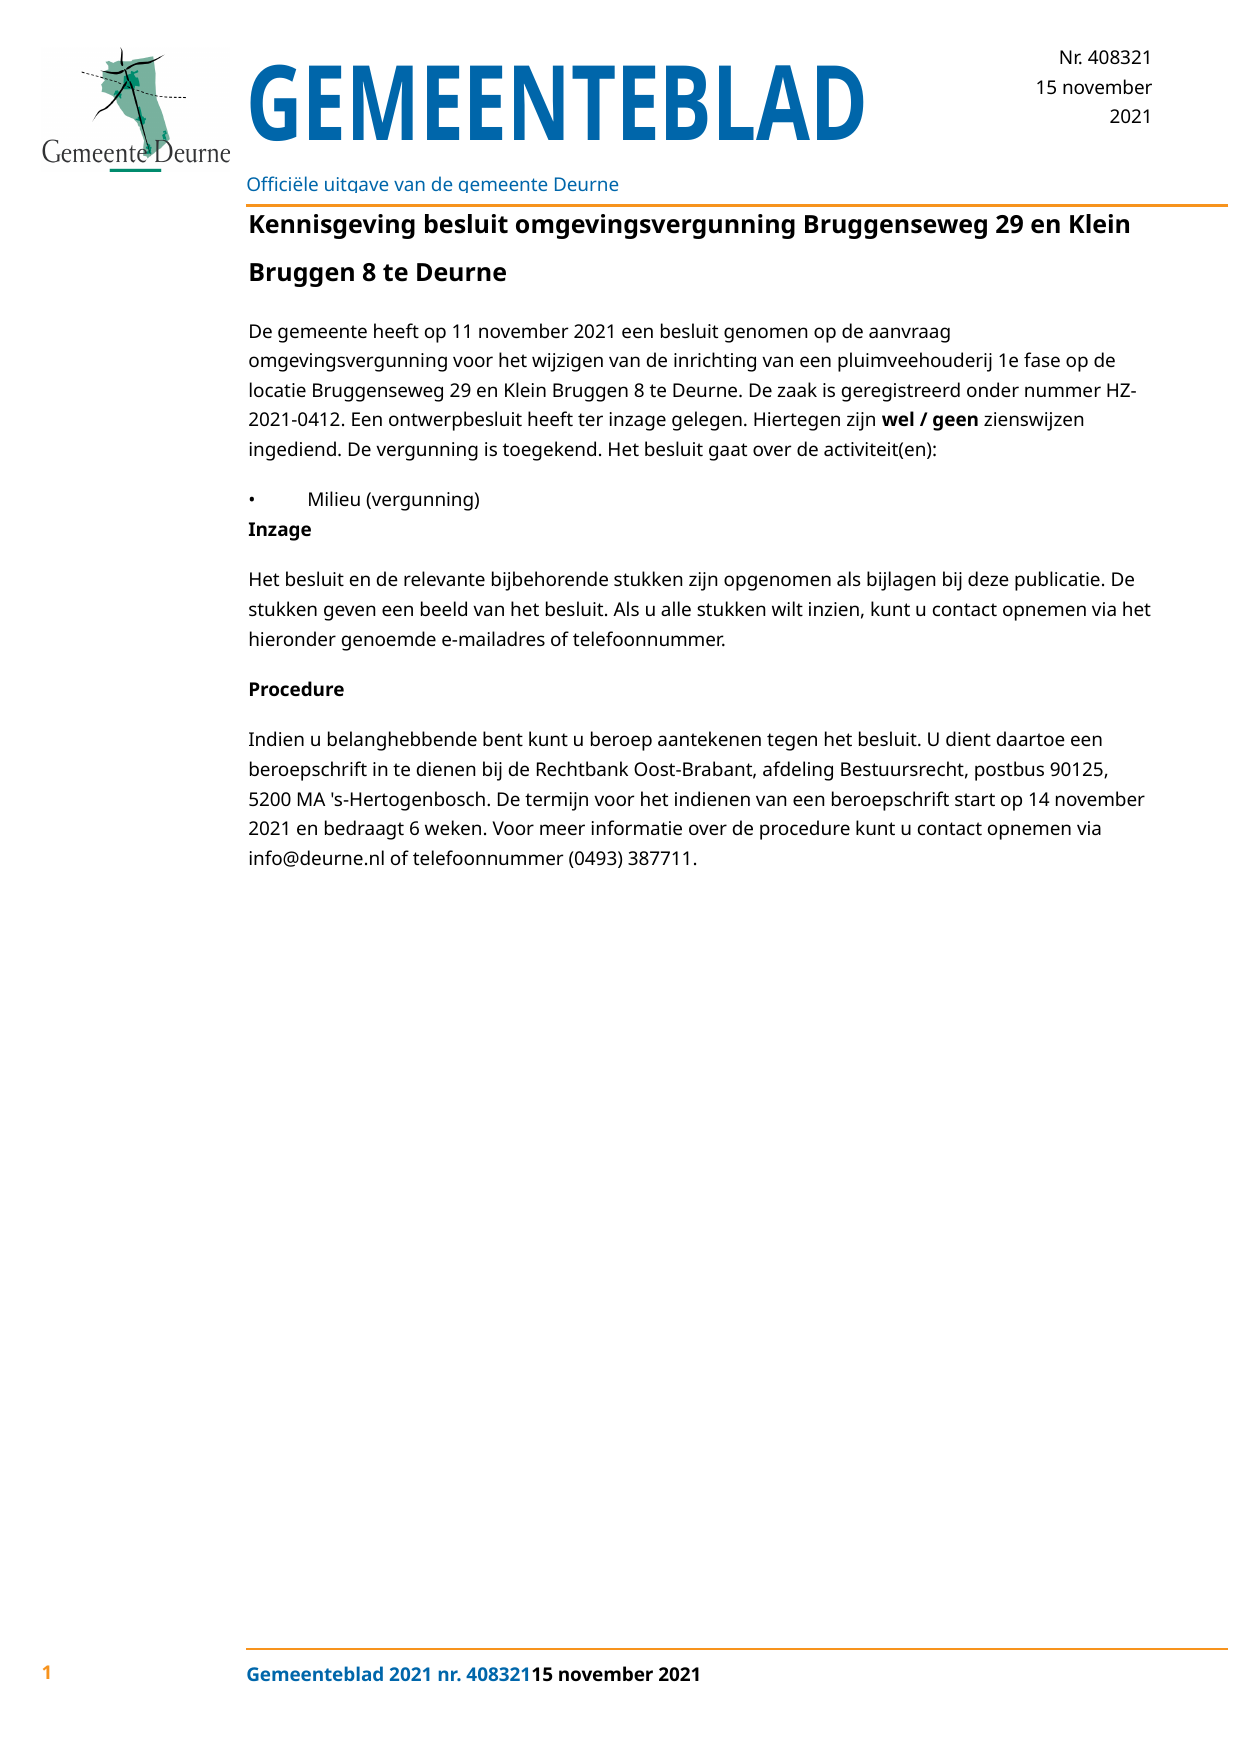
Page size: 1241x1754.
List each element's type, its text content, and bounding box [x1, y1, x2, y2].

list Milieu (vergunning) [248, 487, 1152, 512]
text Inzage [248, 516, 1152, 542]
text Indien u belanghebbende bent kunt u beroep aantekenen tegen het besluit. U dient daartoe een beroepschrift in te dienen bij de Rechtbank Oost-Brabant, afdeling Bestuursrecht, postbus 90125, 5200 MA 's-Hertogenbosch. De termijn voor het indienen van een beroepschrift start op 14 november 2021 en bedraagt 6 weken. Voor meer informatie over de procedure kunt u contact opnemen via info@deurne.nl of telefoonnummer (0493) 387711. [248, 727, 1152, 871]
picture [41, 47, 231, 172]
text Het besluit en de relevante bijbehorende stukken zijn opgenomen als bijlagen bij deze publicatie. De stukken geven een beeld van het besluit. Als u alle stukken wilt inzien, kunt u contact opnemen via het hieronder genoemde e-mailadres of telefoonnummer. [248, 567, 1152, 652]
text Procedure [248, 676, 1152, 702]
text De gemeente heeft op 11 november 2021 een besluit genomen op de aanvraag omgevingsvergunning voor het wijzigen van de inrichting van een pluimveehouderij 1e fase op de locatie Bruggenseweg 29 en Klein Bruggen 8 te Deurne. De zaak is geregistreerd onder nummer HZ-2021-0412. Een ontwerpbesluit heeft ter inzage gelegen. Hiertegen zijn wel / geen zienswijzen ingediend. De vergunning is toegekend. Het besluit gaat over de activiteit(en): [248, 318, 1152, 462]
text Kennisgeving besluit omgevingsvergunning Bruggenseweg 29 en Klein Bruggen 8 te Deurne [248, 207, 1152, 288]
